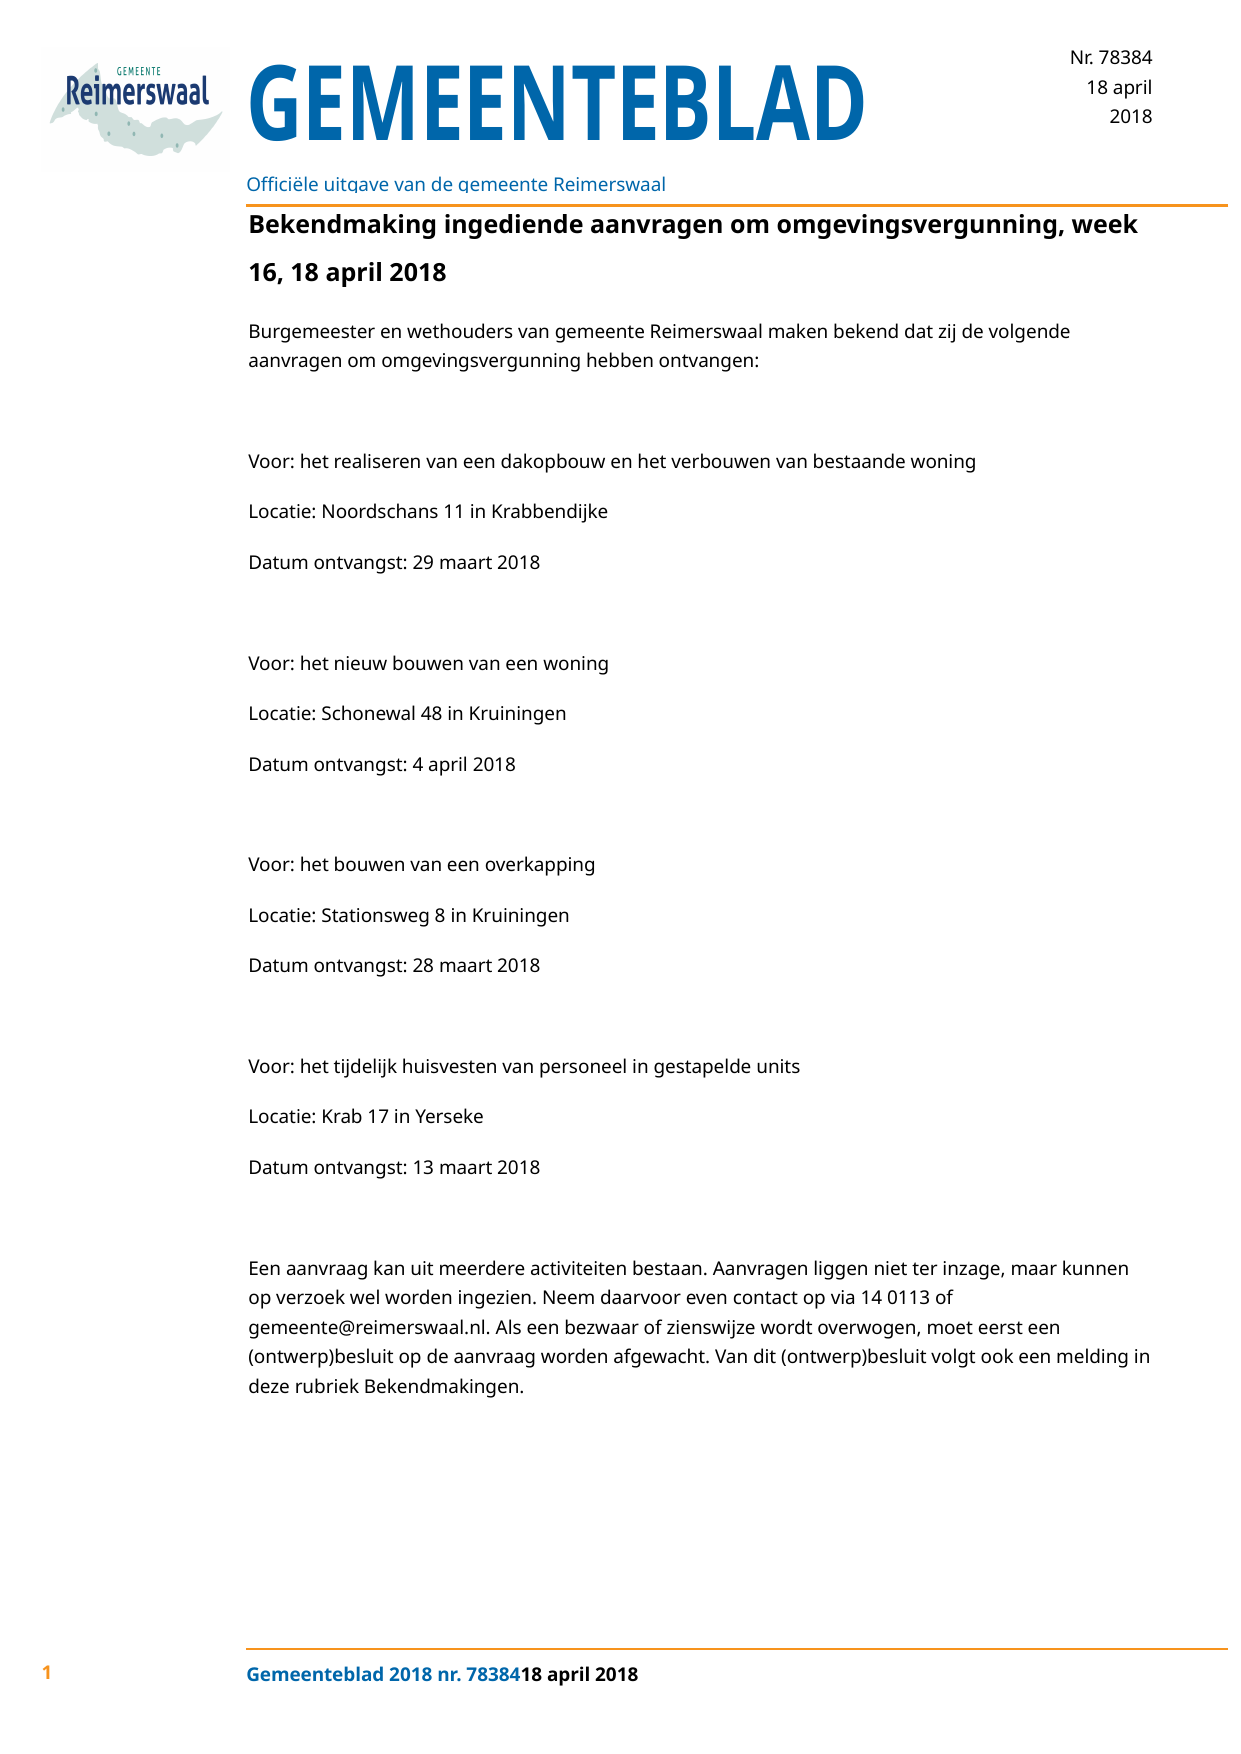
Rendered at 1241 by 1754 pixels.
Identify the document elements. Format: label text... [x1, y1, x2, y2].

text Locatie: Krab 17 in Yerseke [248, 1104, 1152, 1129]
text Locatie: Noordschans 11 in Krabbendijke [248, 499, 1152, 524]
text Datum ontvangst: 28 maart 2018 [248, 952, 1152, 978]
text Voor: het tijdelijk huisvesten van personeel in gestapelde units [248, 1053, 1152, 1079]
text Voor: het bouwen van een overkapping [248, 852, 1152, 877]
text Datum ontvangst: 13 maart 2018 [248, 1154, 1152, 1180]
text Voor: het nieuw bouwen van een woning [248, 650, 1152, 676]
text Bekendmaking ingediende aanvragen om omgevingsvergunning, week 16, 18 april 2018 [248, 207, 1152, 288]
text Datum ontvangst: 29 maart 2018 [248, 549, 1152, 575]
picture [41, 47, 231, 172]
text Een aanvraag kan uit meerdere activiteiten bestaan. Aanvragen liggen niet ter inzage, maar kunnen op verzoek wel worden ingezien. Neem daarvoor even contact op via 14 0113 of gemeente@reimerswaal.nl. Als een bezwaar of zienswijze wordt overwogen, moet eerst een (ontwerp)besluit op de aanvraag worden afgewacht. Van dit (ontwerp)besluit volgt ook een melding in deze rubriek Bekendmakingen. [248, 1255, 1152, 1399]
text Datum ontvangst: 4 april 2018 [248, 751, 1152, 777]
text Locatie: Schonewal 48 in Kruiningen [248, 700, 1152, 726]
text Burgemeester en wethouders van gemeente Reimerswaal maken bekend dat zij de volgende aanvragen om omgevingsvergunning hebben ontvangen: [248, 318, 1152, 373]
text Locatie: Stationsweg 8 in Kruiningen [248, 902, 1152, 928]
text Voor: het realiseren van een dakopbouw en het verbouwen van bestaande woning [248, 448, 1152, 474]
